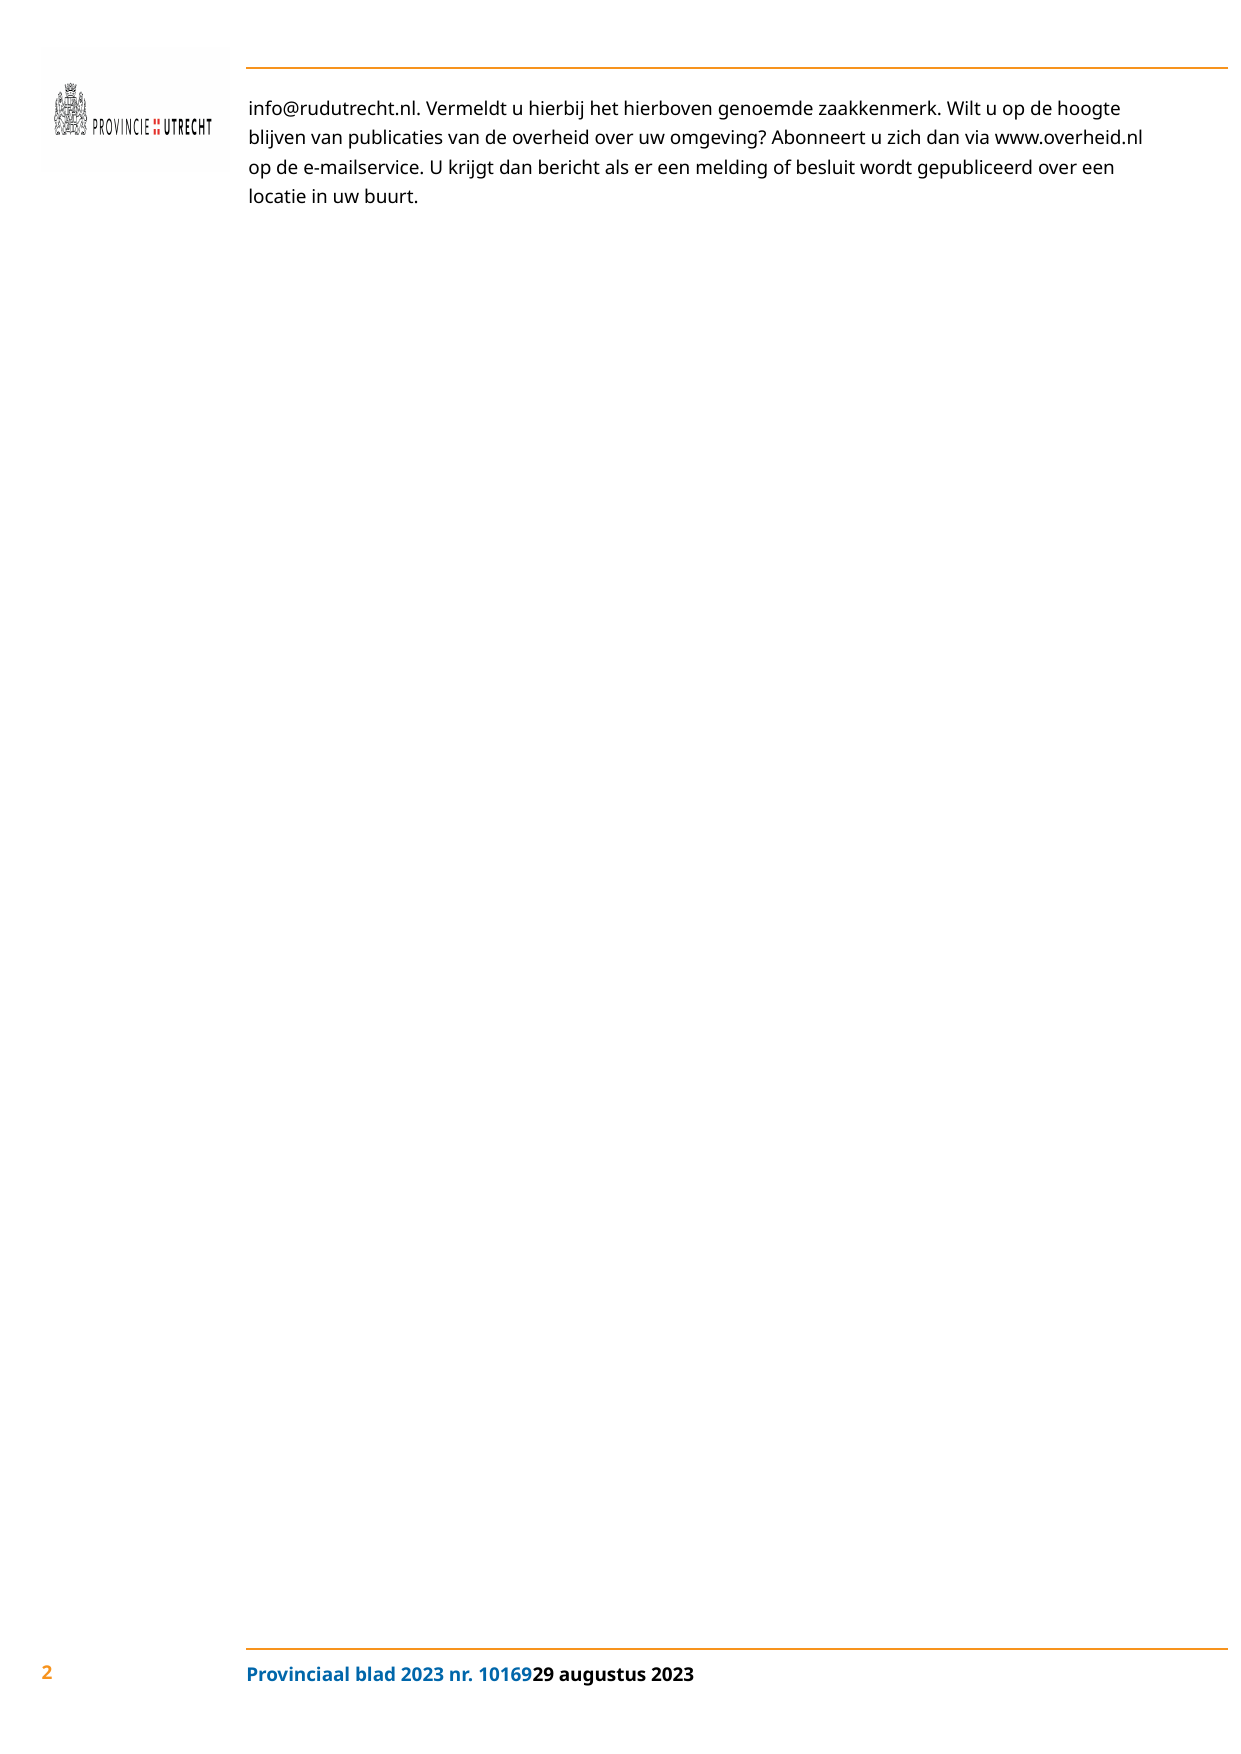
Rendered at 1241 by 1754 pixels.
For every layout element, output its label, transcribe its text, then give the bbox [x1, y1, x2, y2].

text info@rudutrecht.nl. Vermeldt u hierbij het hierboven genoemde zaakkenmerk. Wilt u op de hoogte blijven van publicaties van de overheid over uw omgeving? Abonneert u zich dan via www.overheid.nl op de e-mailservice. U krijgt dan bericht als er een melding of besluit wordt gepubliceerd over een locatie in uw buurt. [248, 95, 1152, 209]
picture [41, 47, 231, 172]
